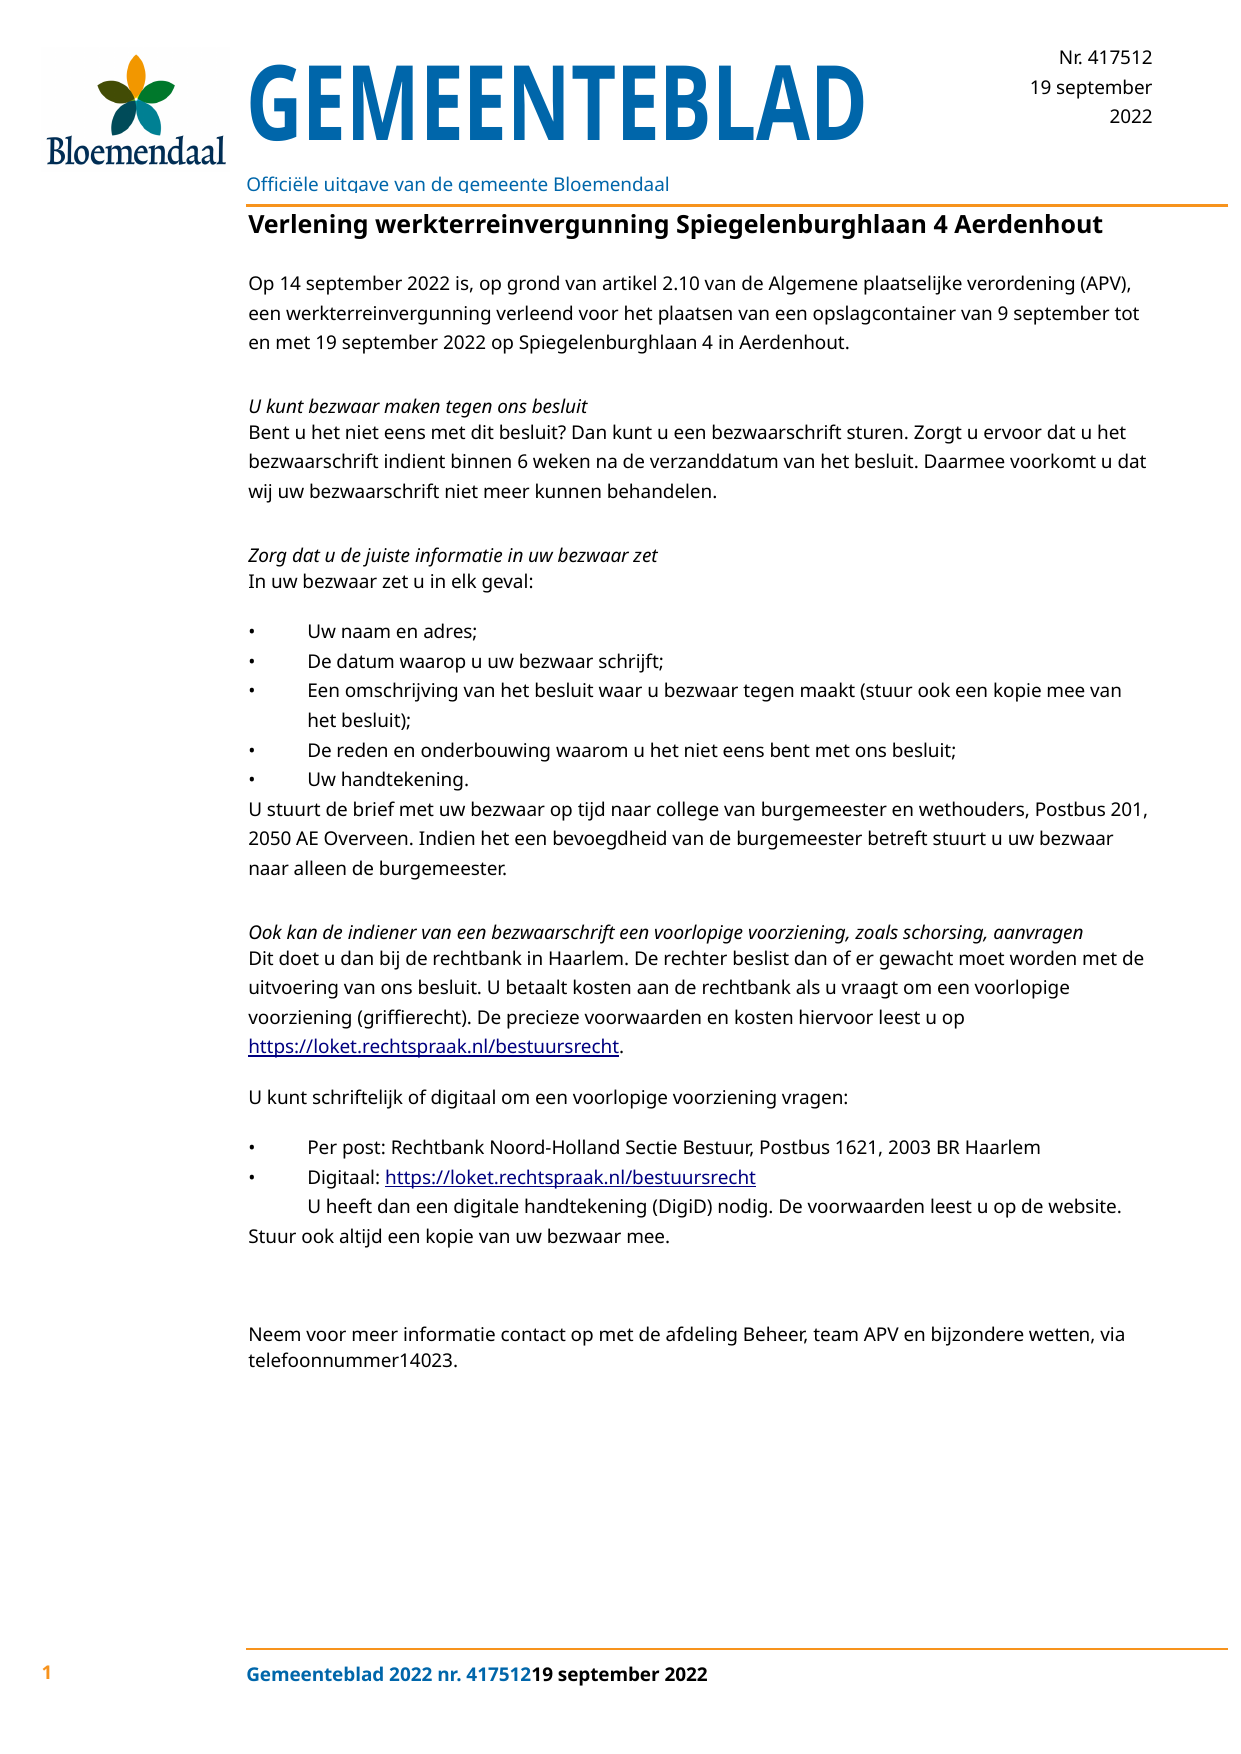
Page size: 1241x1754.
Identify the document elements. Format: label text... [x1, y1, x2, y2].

list U heeft dan een digitale handtekening (DigiD) nodig. De voorwaarden leest u op de website. [248, 1193, 1152, 1219]
list Uw naam en adres; [248, 618, 1152, 644]
text Ook kan de indiener van een bezwaarschrift een voorlopige voorziening, zoals schorsing, aanvragen [248, 919, 1152, 945]
text U kunt schriftelijk of digitaal om een voorlopige voorziening vragen: [248, 1084, 1152, 1110]
list Digitaal: https://loket.rechtspraak.nl/bestuursrecht [248, 1164, 1152, 1190]
text In uw bezwaar zet u in elk geval: [248, 568, 1152, 594]
text Bent u het niet eens met dit besluit? Dan kunt u een bezwaarschrift sturen. Zorgt u ervoor dat u het bezwaarschrift indient binnen 6 weken na de verzanddatum van het besluit. Daarmee voorkomt u dat wij uw bezwaarschrift niet meer kunnen behandelen. [248, 419, 1152, 504]
list Uw handtekening. [248, 766, 1152, 792]
text Stuur ook altijd een kopie van uw bezwaar mee. [248, 1223, 1152, 1249]
text Zorg dat u de juiste informatie in uw bezwaar zet [248, 542, 1152, 568]
text Dit doet u dan bij de rechtbank in Haarlem. De rechter beslist dan of er gewacht moet worden met de uitvoering van ons besluit. U betaalt kosten aan de rechtbank als u vraagt om een voorlopige voorziening (griffierecht). De precieze voorwaarden en kosten hiervoor leest u op https://loket.rechtspraak.nl/bestuursrecht. [248, 945, 1152, 1059]
picture [41, 47, 231, 172]
text U stuurt de brief met uw bezwaar op tijd naar college van burgemeester en wethouders, Postbus 201, 2050 AE Overveen. Indien het een bevoegdheid van de burgemeester betreft stuurt u uw bezwaar naar alleen de burgemeester. [248, 796, 1152, 881]
text Verlening werkterreinvergunning Spiegelenburghlaan 4 Aerdenhout [248, 207, 1152, 241]
text U kunt bezwaar maken tegen ons besluit [248, 393, 1152, 419]
text Neem voor meer informatie contact op met de afdeling Beheer, team APV en bijzondere wetten, via telefoonnummer14023. [248, 1321, 1152, 1373]
text Op 14 september 2022 is, op grond van artikel 2.10 van de Algemene plaatselijke verordening (APV), een werkterreinvergunning verleend voor het plaatsen van een opslagcontainer van 9 september tot en met 19 september 2022 op Spiegelenburghlaan 4 in Aerdenhout. [248, 270, 1152, 355]
list Per post: Rechtbank Noord-Holland Sectie Bestuur, Postbus 1621, 2003 BR Haarlem [248, 1134, 1152, 1160]
list Een omschrijving van het besluit waar u bezwaar tegen maakt (stuur ook een kopie mee van het besluit); [248, 678, 1152, 733]
list De datum waarop u uw bezwaar schrijft; [248, 648, 1152, 674]
list De reden en onderbouwing waarom u het niet eens bent met ons besluit; [248, 737, 1152, 762]
